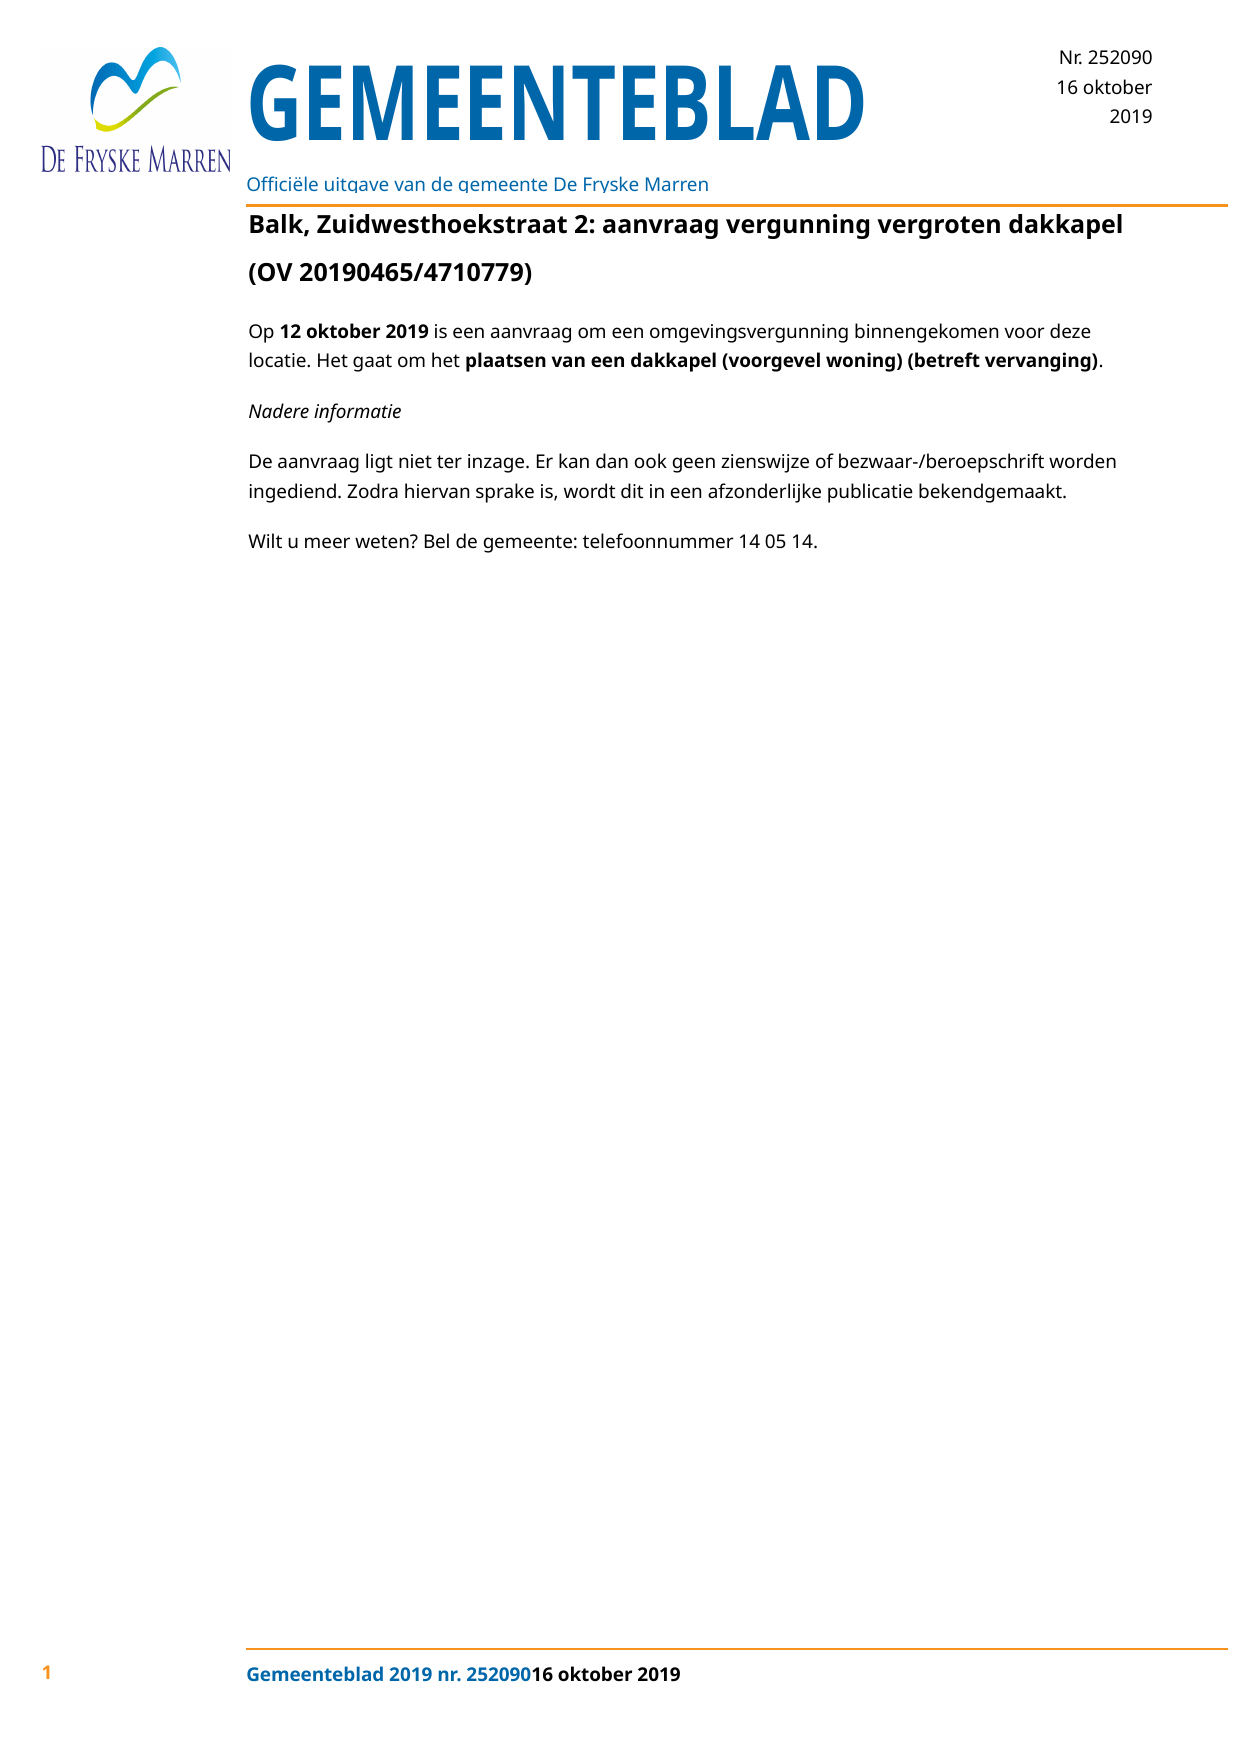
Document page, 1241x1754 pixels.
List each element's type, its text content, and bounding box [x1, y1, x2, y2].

text Balk, Zuidwesthoekstraat 2: aanvraag vergunning vergroten dakkapel (OV 20190465/4710779) [248, 207, 1152, 288]
text De aanvraag ligt niet ter inzage. Er kan dan ook geen zienswijze of bezwaar-/beroepschrift worden ingediend. Zodra hiervan sprake is, wordt dit in een afzonderlijke publicatie bekendgemaakt. [248, 448, 1152, 504]
picture [41, 47, 231, 172]
text Wilt u meer weten? Bel de gemeente: telefoonnummer 14 05 14. [248, 528, 1152, 554]
text Op 12 oktober 2019 is een aanvraag om een omgevingsvergunning binnengekomen voor deze locatie. Het gaat om het plaatsen van een dakkapel (voorgevel woning) (betreft vervanging). [248, 318, 1152, 373]
text Nadere informatie [248, 398, 1152, 424]
